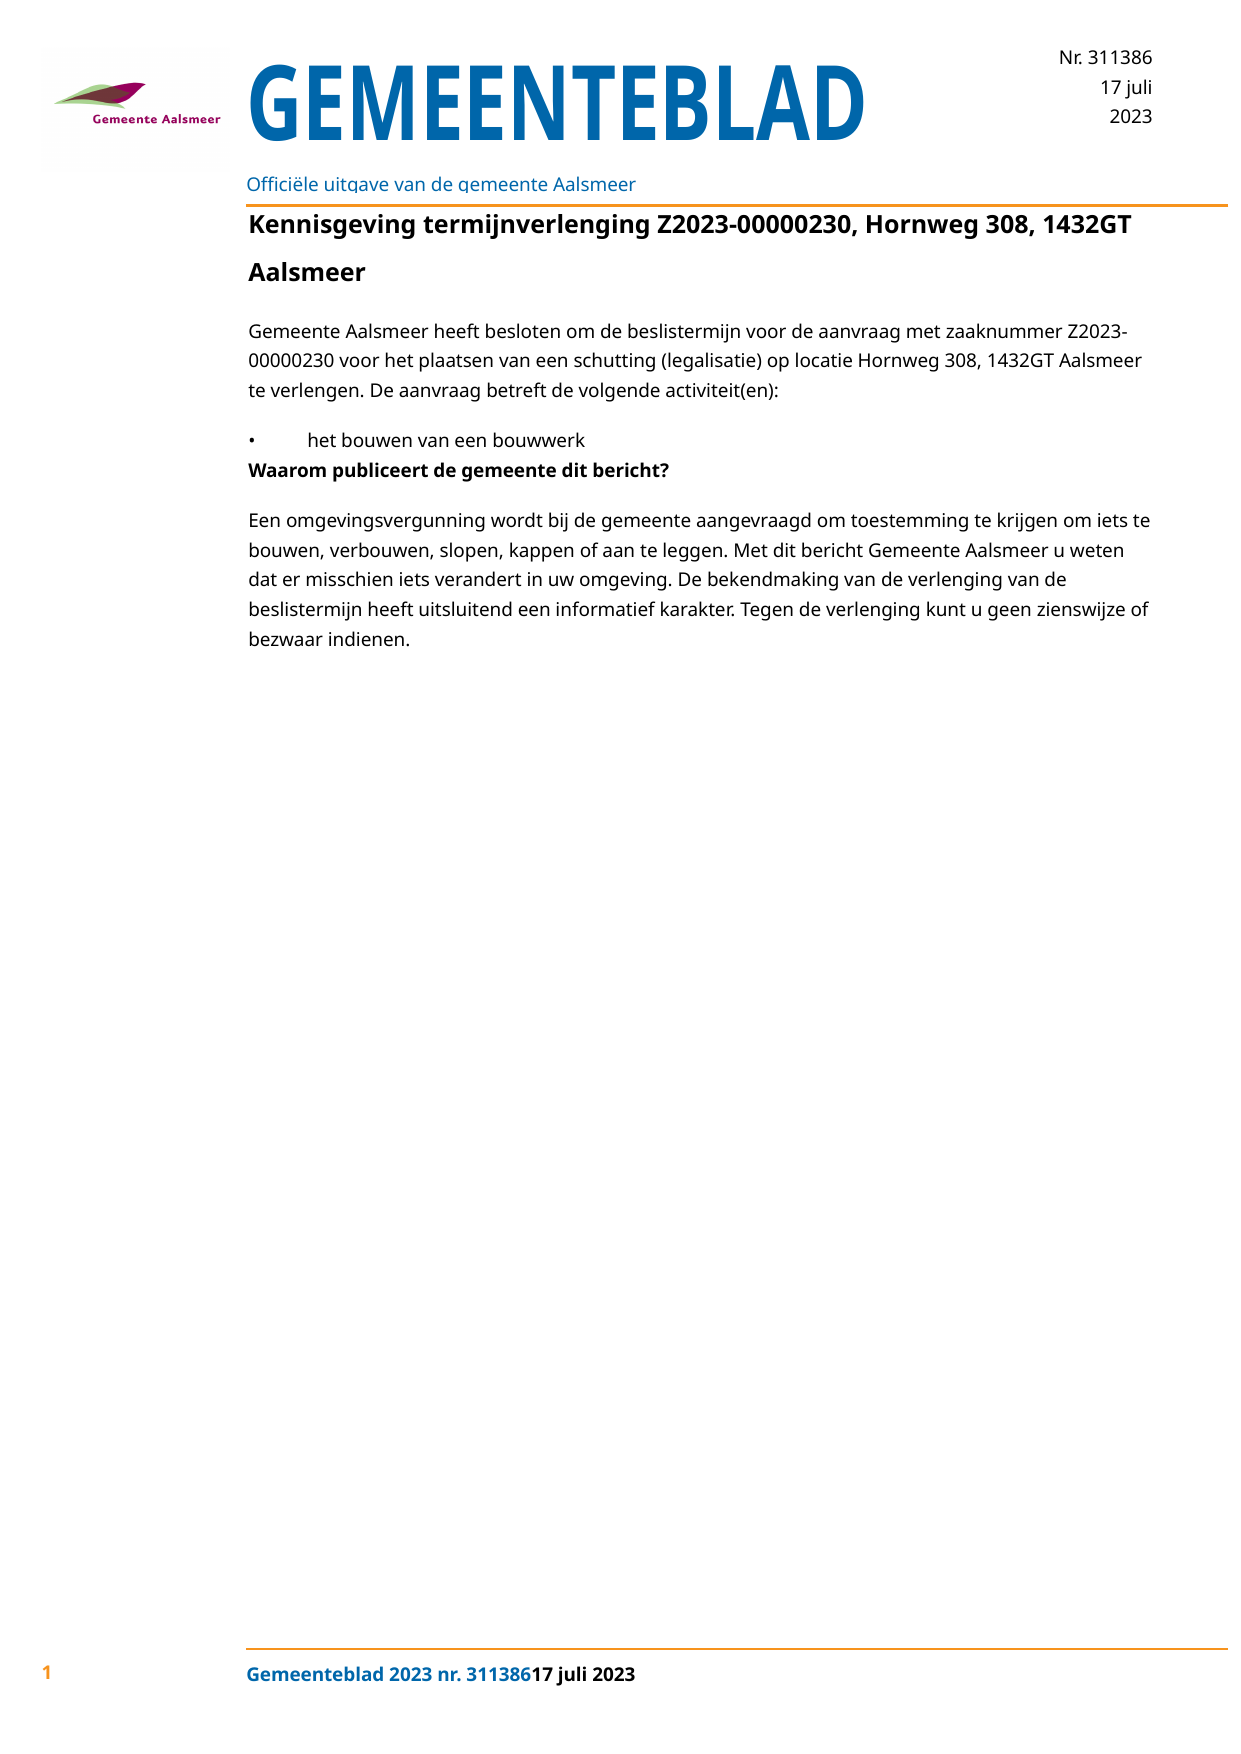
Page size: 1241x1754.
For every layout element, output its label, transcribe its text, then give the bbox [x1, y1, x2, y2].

list het bouwen van een bouwwerk [248, 427, 1152, 453]
text Een omgevingsvergunning wordt bij de gemeente aangevraagd om toestemming te krijgen om iets te bouwen, verbouwen, slopen, kappen of aan te leggen. Met dit bericht Gemeente Aalsmeer u weten dat er misschien iets verandert in uw omgeving. De bekendmaking van de verlenging van de beslistermijn heeft uitsluitend een informatief karakter. Tegen de verlenging kunt u geen zienswijze of bezwaar indienen. [248, 507, 1152, 652]
text Waarom publiceert de gemeente dit bericht? [248, 457, 1152, 483]
picture [41, 47, 231, 172]
text Gemeente Aalsmeer heeft besloten om de beslistermijn voor de aanvraag met zaaknummer Z2023-00000230 voor het plaatsen van een schutting (legalisatie) op locatie Hornweg 308, 1432GT Aalsmeer te verlengen. De aanvraag betreft de volgende activiteit(en): [248, 318, 1152, 403]
text Kennisgeving termijnverlenging Z2023-00000230, Hornweg 308, 1432GT Aalsmeer [248, 207, 1152, 288]
